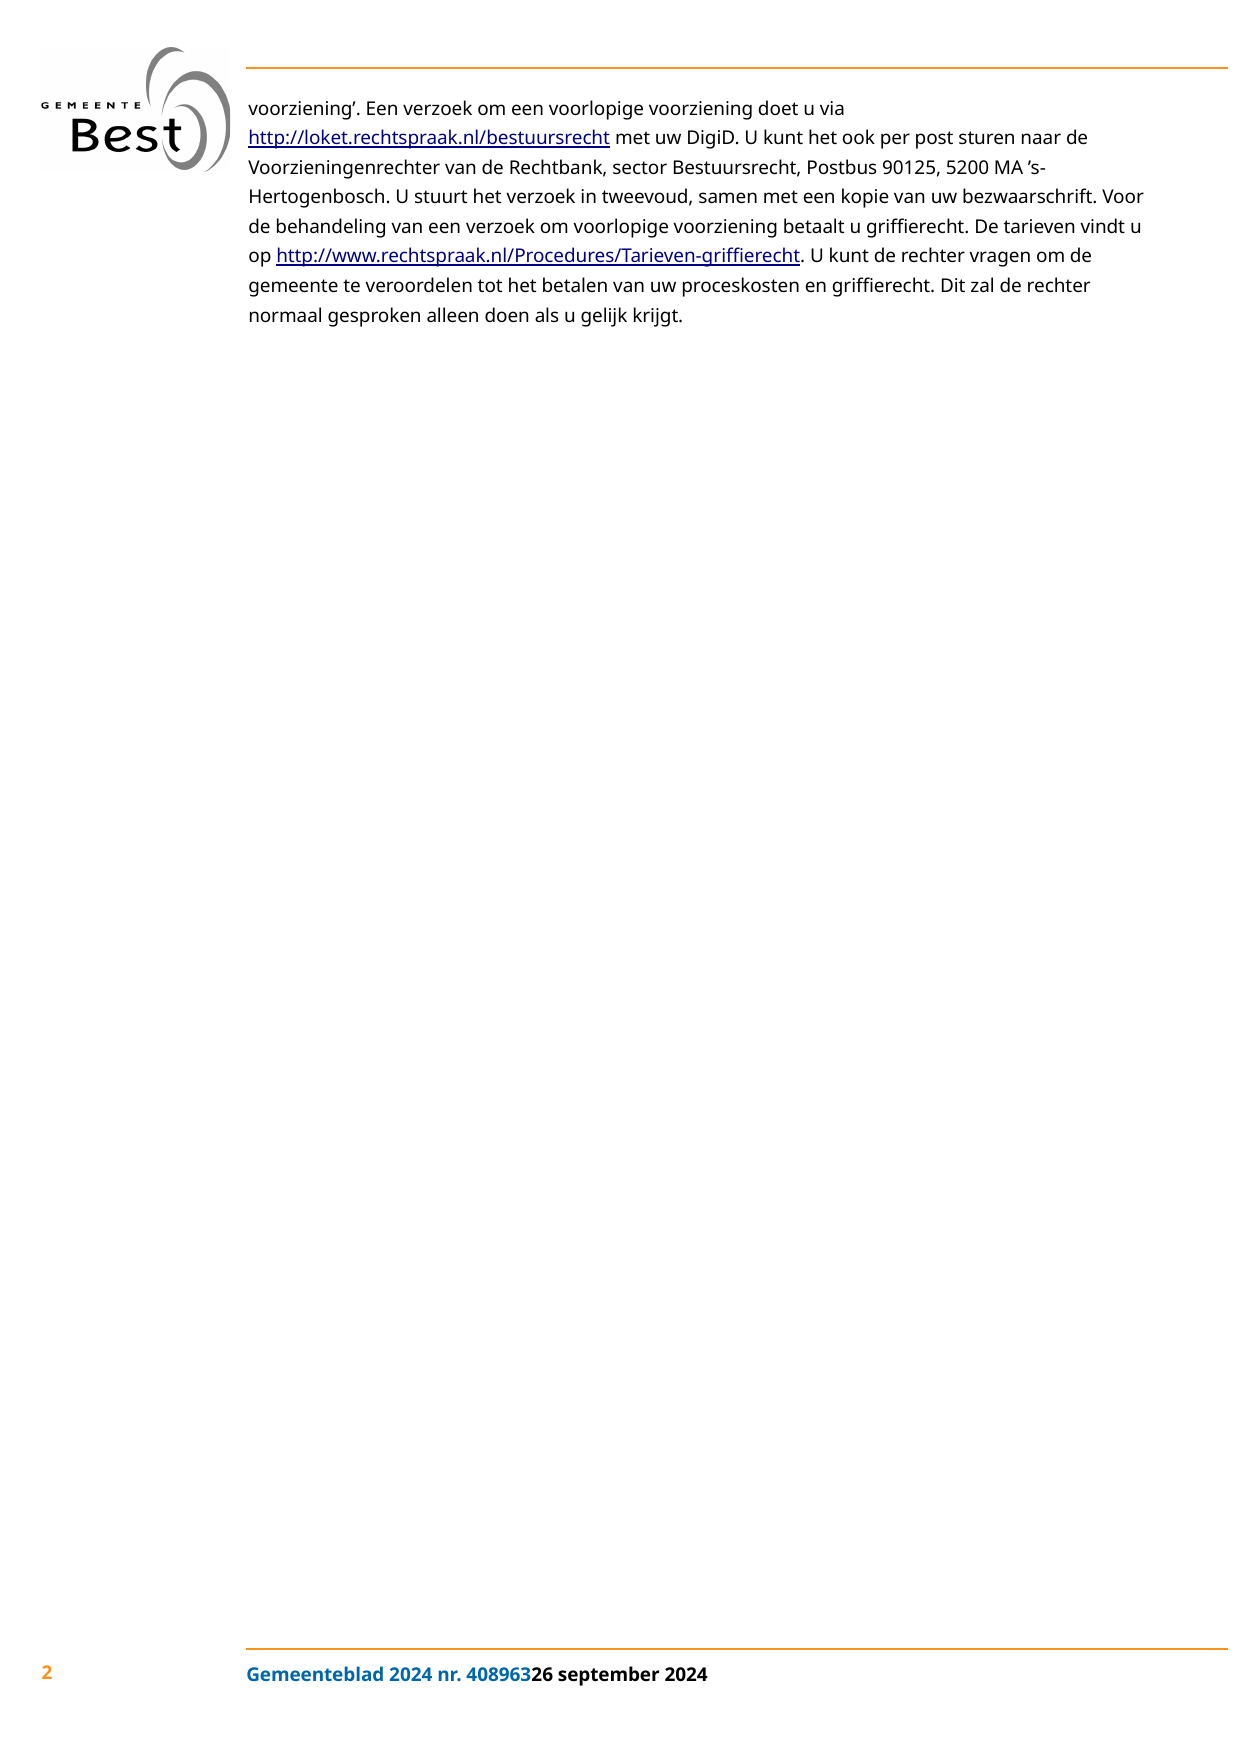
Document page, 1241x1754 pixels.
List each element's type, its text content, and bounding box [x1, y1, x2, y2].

picture [41, 47, 231, 172]
text voorziening’. Een verzoek om een voorlopige voorziening doet u via http://loket.rechtspraak.nl/bestuursrecht met uw DigiD. U kunt het ook per post sturen naar de Voorzieningenrechter van de Rechtbank, sector Bestuursrecht, Postbus 90125, 5200 MA ’s-Hertogenbosch. U stuurt het verzoek in tweevoud, samen met een kopie van uw bezwaarschrift. Voor de behandeling van een verzoek om voorlopige voorziening betaalt u griffierecht. De tarieven vindt u op http://www.rechtspraak.nl/Procedures/Tarieven-griffierecht. U kunt de rechter vragen om de gemeente te veroordelen tot het betalen van uw proceskosten en griffierecht. Dit zal de rechter normaal gesproken alleen doen als u gelijk krijgt. [248, 95, 1152, 328]
